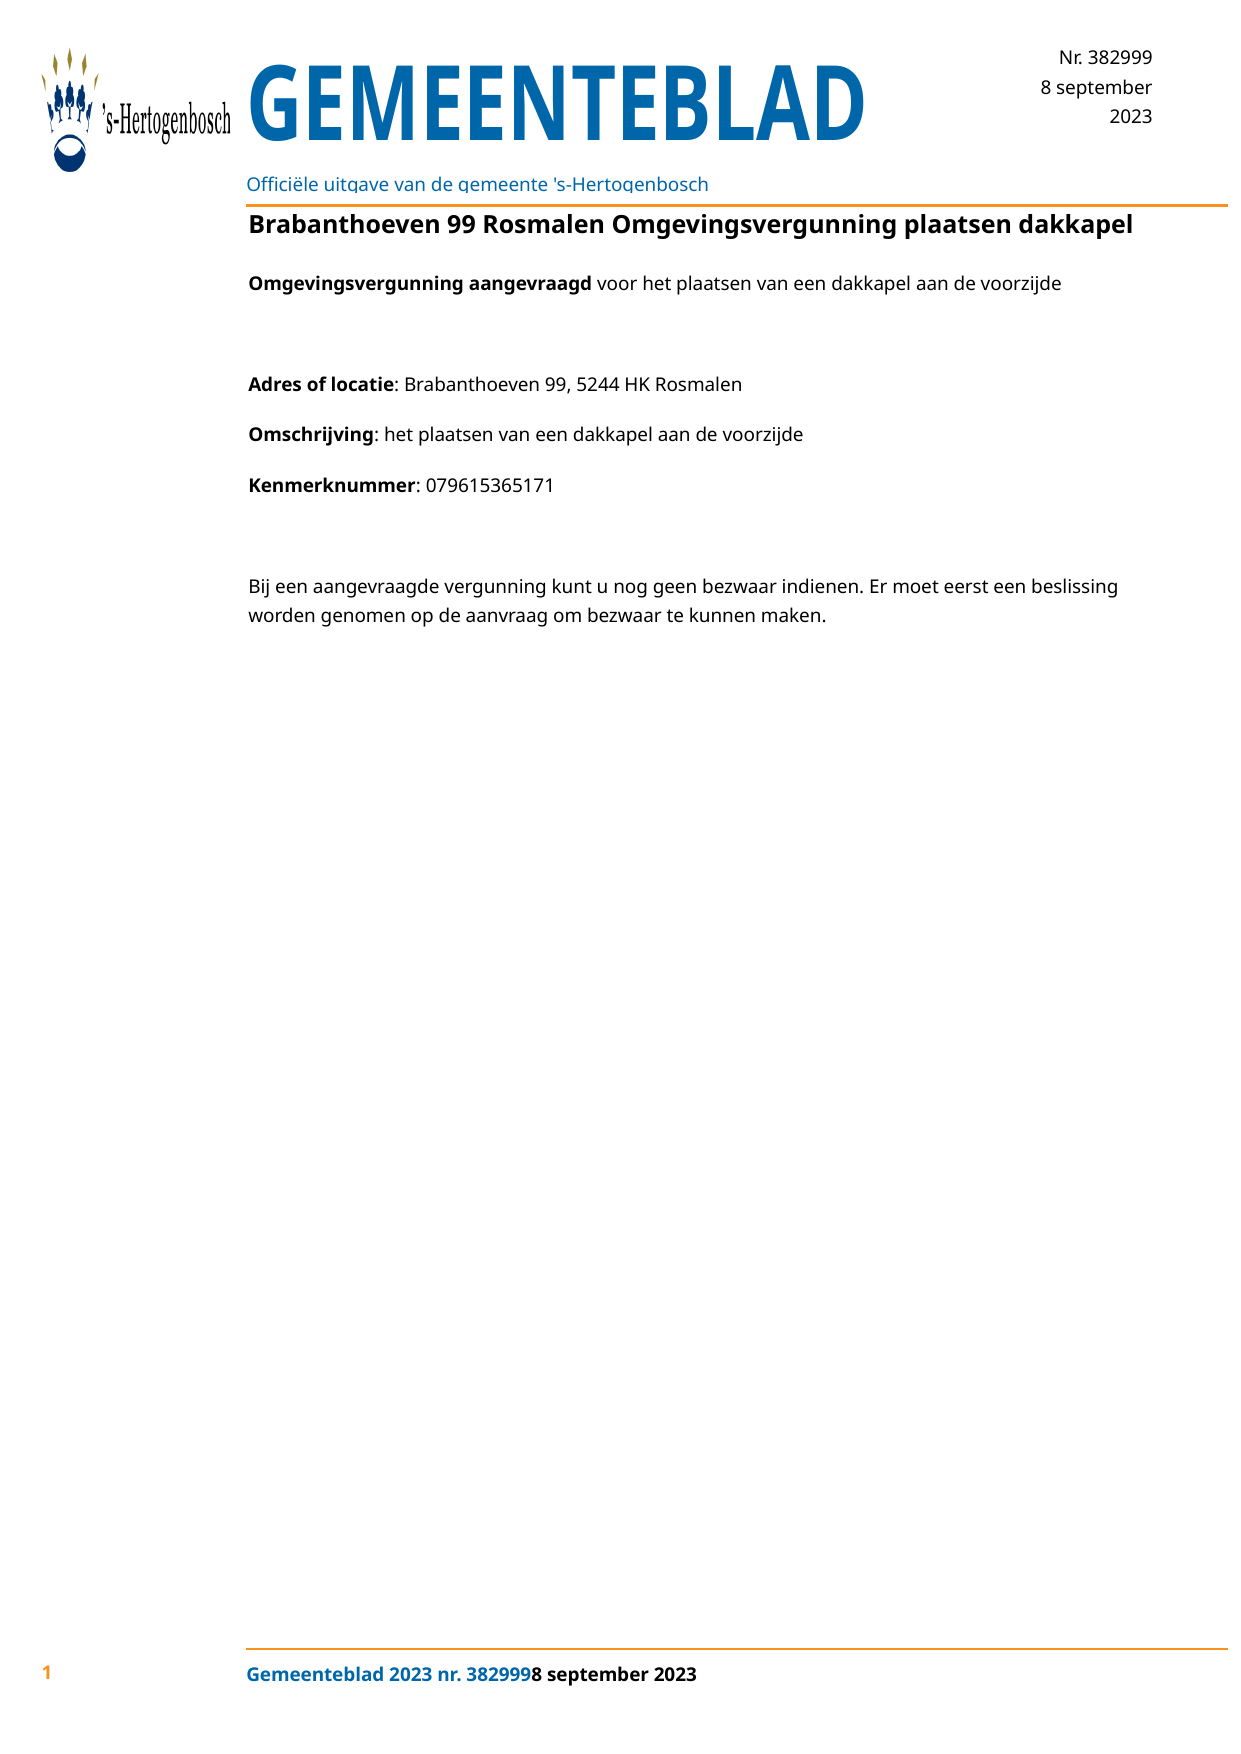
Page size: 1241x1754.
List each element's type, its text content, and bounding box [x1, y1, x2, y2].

text Brabanthoeven 99 Rosmalen Omgevingsvergunning plaatsen dakkapel [248, 207, 1152, 241]
text Omgevingsvergunning aangevraagd voor het plaatsen van een dakkapel aan de voorzijde [248, 270, 1152, 296]
text Kenmerknummer: 079615365171 [248, 472, 1152, 498]
text Bij een aangevraagde vergunning kunt u nog geen bezwaar indienen. Er moet eerst een beslissing worden genomen op de aanvraag om bezwaar te kunnen maken. [248, 573, 1152, 628]
text Omschrijving: het plaatsen van een dakkapel aan de voorzijde [248, 422, 1152, 447]
text Adres of locatie: Brabanthoeven 99, 5244 HK Rosmalen [248, 371, 1152, 397]
picture [41, 47, 231, 172]
